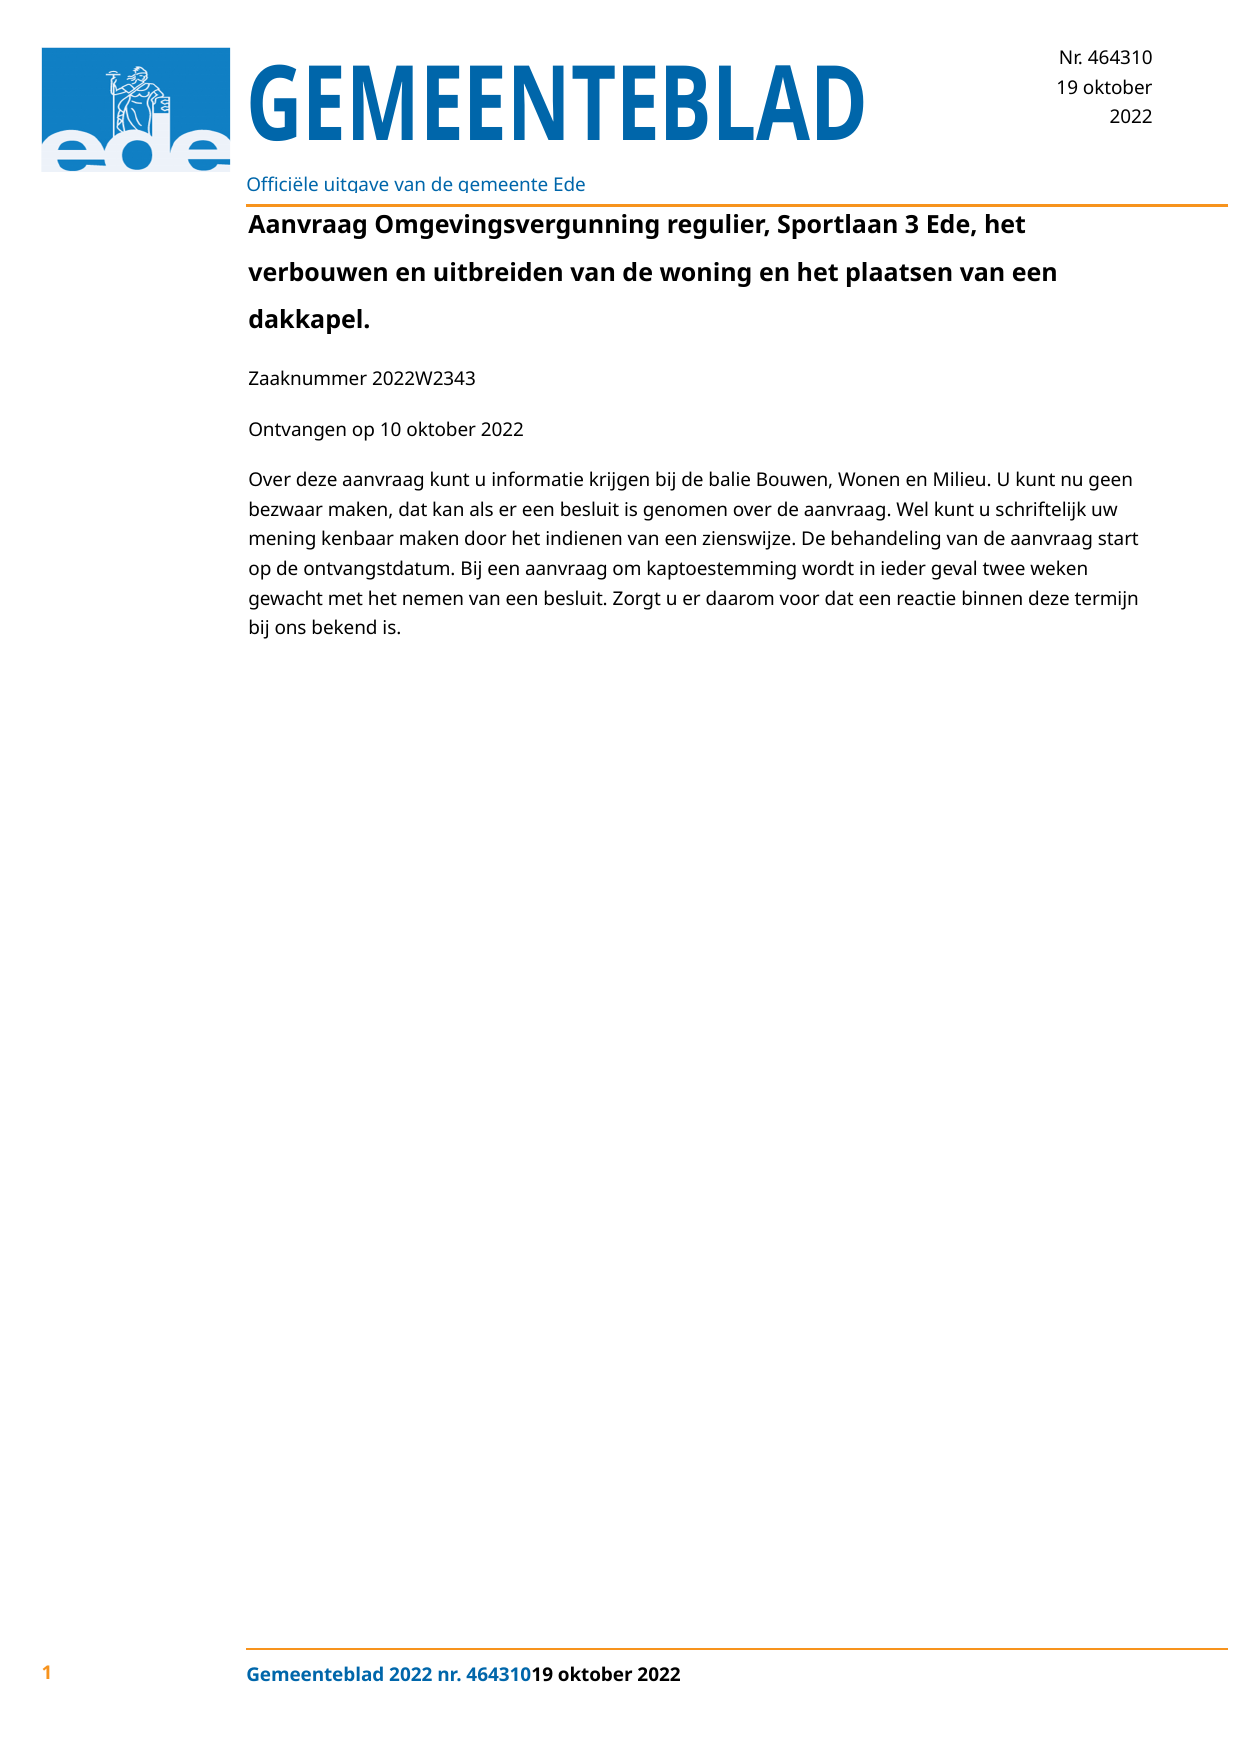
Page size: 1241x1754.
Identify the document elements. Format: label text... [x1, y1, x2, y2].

text Zaaknummer 2022W2343 [248, 366, 1152, 391]
text Aanvraag Omgevingsvergunning regulier, Sportlaan 3 Ede, het verbouwen en uitbreiden van de woning en het plaatsen van een dakkapel. [248, 207, 1152, 336]
text Over deze aanvraag kunt u informatie krijgen bij de balie Bouwen, Wonen en Milieu. U kunt nu geen bezwaar maken, dat kan als er een besluit is genomen over de aanvraag. Wel kunt u schriftelijk uw mening kenbaar maken door het indienen van een zienswijze. De behandeling van de aanvraag start op de ontvangstdatum. Bij een aanvraag om kaptoestemming wordt in ieder geval twee weken gewacht met het nemen van een besluit. Zorgt u er daarom voor dat een reactie binnen deze termijn bij ons bekend is. [248, 466, 1152, 640]
text Ontvangen op 10 oktober 2022 [248, 416, 1152, 442]
picture [41, 47, 231, 172]
